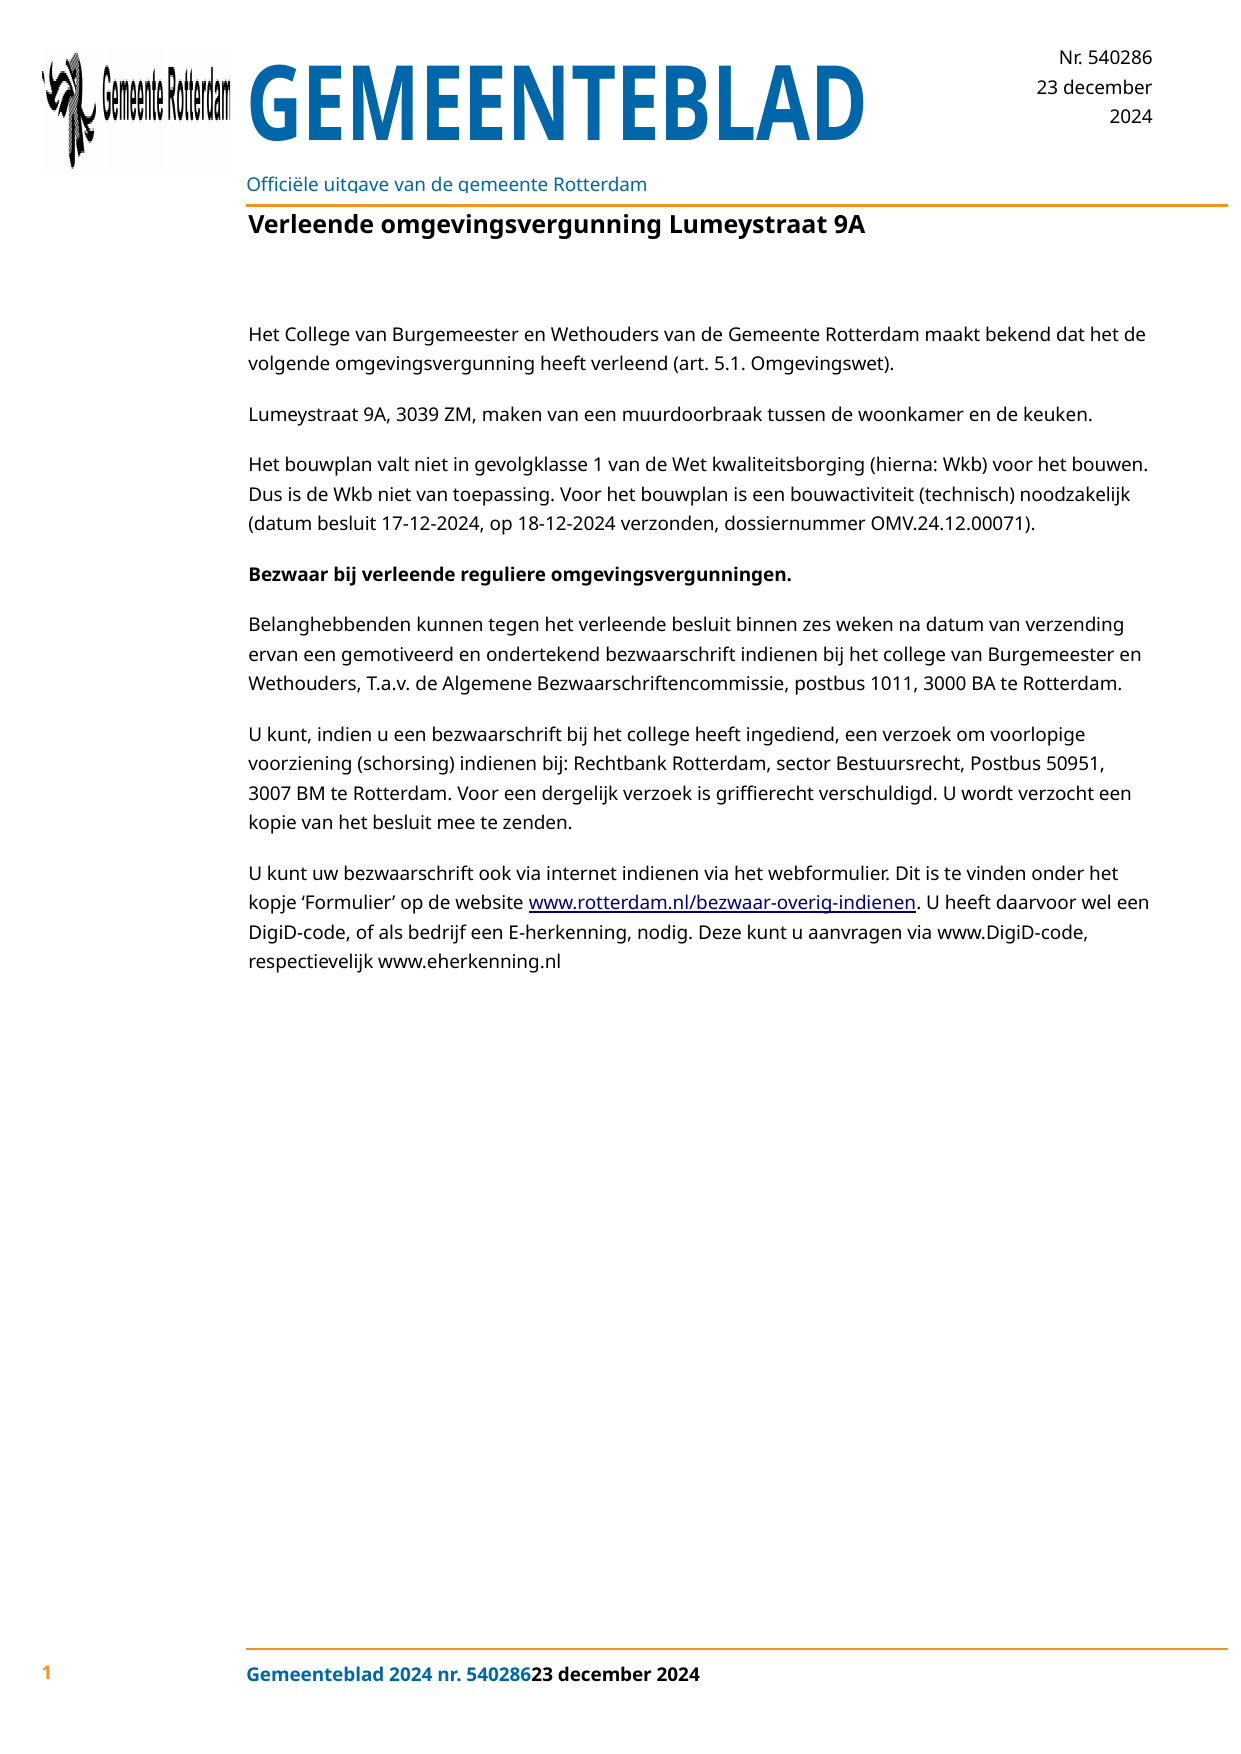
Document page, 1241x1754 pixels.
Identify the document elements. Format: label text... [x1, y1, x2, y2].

text Verleende omgevingsvergunning Lumeystraat 9A [248, 207, 1152, 241]
picture [41, 47, 231, 172]
text Lumeystraat 9A, 3039 ZM, maken van een muurdoorbraak tussen de woonkamer en de keuken. [248, 401, 1152, 426]
text Belanghebbenden kunnen tegen het verleende besluit binnen zes weken na datum van verzending ervan een gemotiveerd en ondertekend bezwaarschrift indienen bij het college van Burgemeester en Wethouders, T.a.v. de Algemene Bezwaarschriftencommissie, postbus 1011, 3000 BA te Rotterdam. [248, 611, 1152, 696]
text U kunt uw bezwaarschrift ook via internet indienen via het webformulier. Dit is te vinden onder het kopje ‘Formulier’ op de website www.rotterdam.nl/bezwaar-overig-indienen. U heeft daarvoor wel een DigiD-code, of als bedrijf een E-herkenning, nodig. Deze kunt u aanvragen via www.DigiD-code, respectievelijk www.eherkenning.nl [248, 860, 1152, 974]
text Bezwaar bij verleende reguliere omgevingsvergunningen. [248, 561, 1152, 586]
text Het College van Burgemeester en Wethouders van de Gemeente Rotterdam maakt bekend dat het de volgende omgevingsvergunning heeft verleend (art. 5.1. Omgevingswet). [248, 321, 1152, 376]
text U kunt, indien u een bezwaarschrift bij het college heeft ingediend, een verzoek om voorlopige voorziening (schorsing) indienen bij: Rechtbank Rotterdam, sector Bestuursrecht, Postbus 50951, 3007 BM te Rotterdam. Voor een dergelijk verzoek is griffierecht verschuldigd. U wordt verzocht een kopie van het besluit mee te zenden. [248, 721, 1152, 835]
text Het bouwplan valt niet in gevolgklasse 1 van de Wet kwaliteitsborging (hierna: Wkb) voor het bouwen. Dus is de Wkb niet van toepassing. Voor het bouwplan is een bouwactiviteit (technisch) noodzakelijk (datum besluit 17-12-2024, op 18-12-2024 verzonden, dossiernummer OMV.24.12.00071). [248, 451, 1152, 536]
